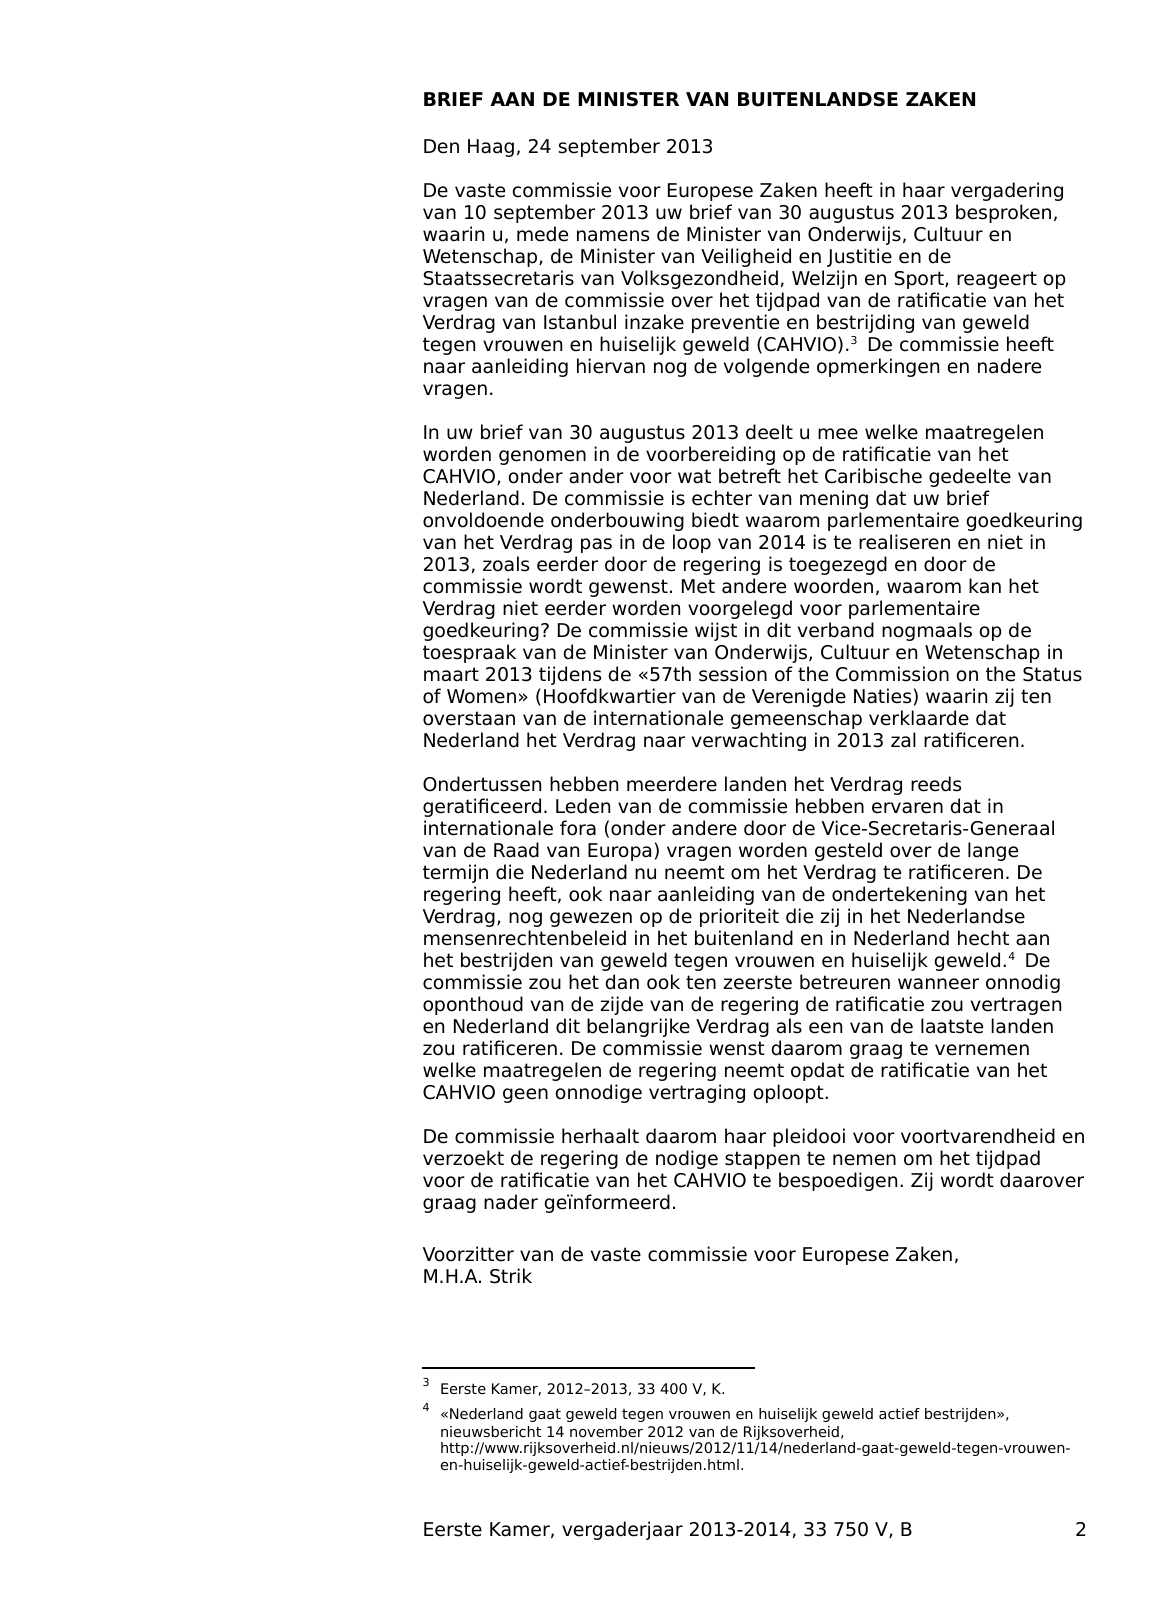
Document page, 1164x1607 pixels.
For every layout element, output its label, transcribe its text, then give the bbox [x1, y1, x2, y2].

text «Nederland gaat geweld tegen vrouwen en huiselijk geweld actief bestrijden», nieuwsbericht 14 november 2012 van de Rijksoverheid, http://www.rijksoverheid.nl/nieuws/2012/11/14/nederland-gaat-geweld-tegen-vrouwen-en-huiselijk-geweld-actief-bestrijden.html. [422, 1402, 1087, 1474]
subtitle BRIEF AAN DE MINISTER VAN BUITENLANDSE ZAKEN [422, 89, 1087, 111]
text Ondertussen hebben meerdere landen het Verdrag reeds geratificeerd. Leden van de commissie hebben ervaren dat in internationale fora (onder andere door de Vice-Secretaris-Generaal van de Raad van Europa) vragen worden gesteld over de lange termijn die Nederland nu neemt om het Verdrag te ratificeren. De regering heeft, ook naar aanleiding van de ondertekening van het Verdrag, nog gewezen op de prioriteit die zij in het Nederlandse mensenrechtenbeleid in het buitenland en in Nederland hecht aan het bestrijden van geweld tegen vrouwen en huiselijk geweld. De commissie zou het dan ook ten zeerste betreuren wanneer onnodig oponthoud van de zijde van de regering de ratificatie zou vertragen en Nederland dit belangrijke Verdrag als een van de laatste landen zou ratificeren. De commissie wenst daarom graag te vernemen welke maatregelen de regering neemt opdat de ratificatie van het CAHVIO geen onnodige vertraging oploopt. [422, 774, 1087, 1104]
text Eerste Kamer, 2012–2013, 33 400 V, K. [422, 1377, 1087, 1399]
text Den Haag, 24 september 2013 [422, 136, 1087, 158]
text De commissie herhaalt daarom haar pleidooi voor voortvarendheid en verzoekt de regering de nodige stappen te nemen om het tijdpad voor de ratificatie van het CAHVIO te bespoedigen. Zij wordt daarover graag nader geïnformeerd. [422, 1126, 1087, 1214]
text In uw brief van 30 augustus 2013 deelt u mee welke maatregelen worden genomen in de voorbereiding op de ratificatie van het CAHVIO, onder ander voor wat betreft het Caribische gedeelte van Nederland. De commissie is echter van mening dat uw brief onvoldoende onderbouwing biedt waarom parlementaire goedkeuring van het Verdrag pas in de loop van 2014 is te realiseren en niet in 2013, zoals eerder door de regering is toegezegd en door de commissie wordt gewenst. Met andere woorden, waarom kan het Verdrag niet eerder worden voorgelegd voor parlementaire goedkeuring? De commissie wijst in dit verband nogmaals op de toespraak van de Minister van Onderwijs, Cultuur en Wetenschap in maart 2013 tijdens de «57th session of the Commission on the Status of Women» (Hoofdkwartier van de Verenigde Naties) waarin zij ten overstaan van de internationale gemeenschap verklaarde dat Nederland het Verdrag naar verwachting in 2013 zal ratificeren. [422, 422, 1087, 752]
text Voorzitter van de vaste commissie voor Europese Zaken, M.H.A. Strik [422, 1244, 1087, 1288]
text De vaste commissie voor Europese Zaken heeft in haar vergadering van 10 september 2013 uw brief van 30 augustus 2013 besproken, waarin u, mede namens de Minister van Onderwijs, Cultuur en Wetenschap, de Minister van Veiligheid en Justitie en de Staatssecretaris van Volksgezondheid, Welzijn en Sport, reageert op vragen van de commissie over het tijdpad van de ratificatie van het Verdrag van Istanbul inzake preventie en bestrijding van geweld tegen vrouwen en huiselijk geweld (CAHVIO). De commissie heeft naar aanleiding hiervan nog de volgende opmerkingen en nadere vragen. [422, 180, 1087, 400]
